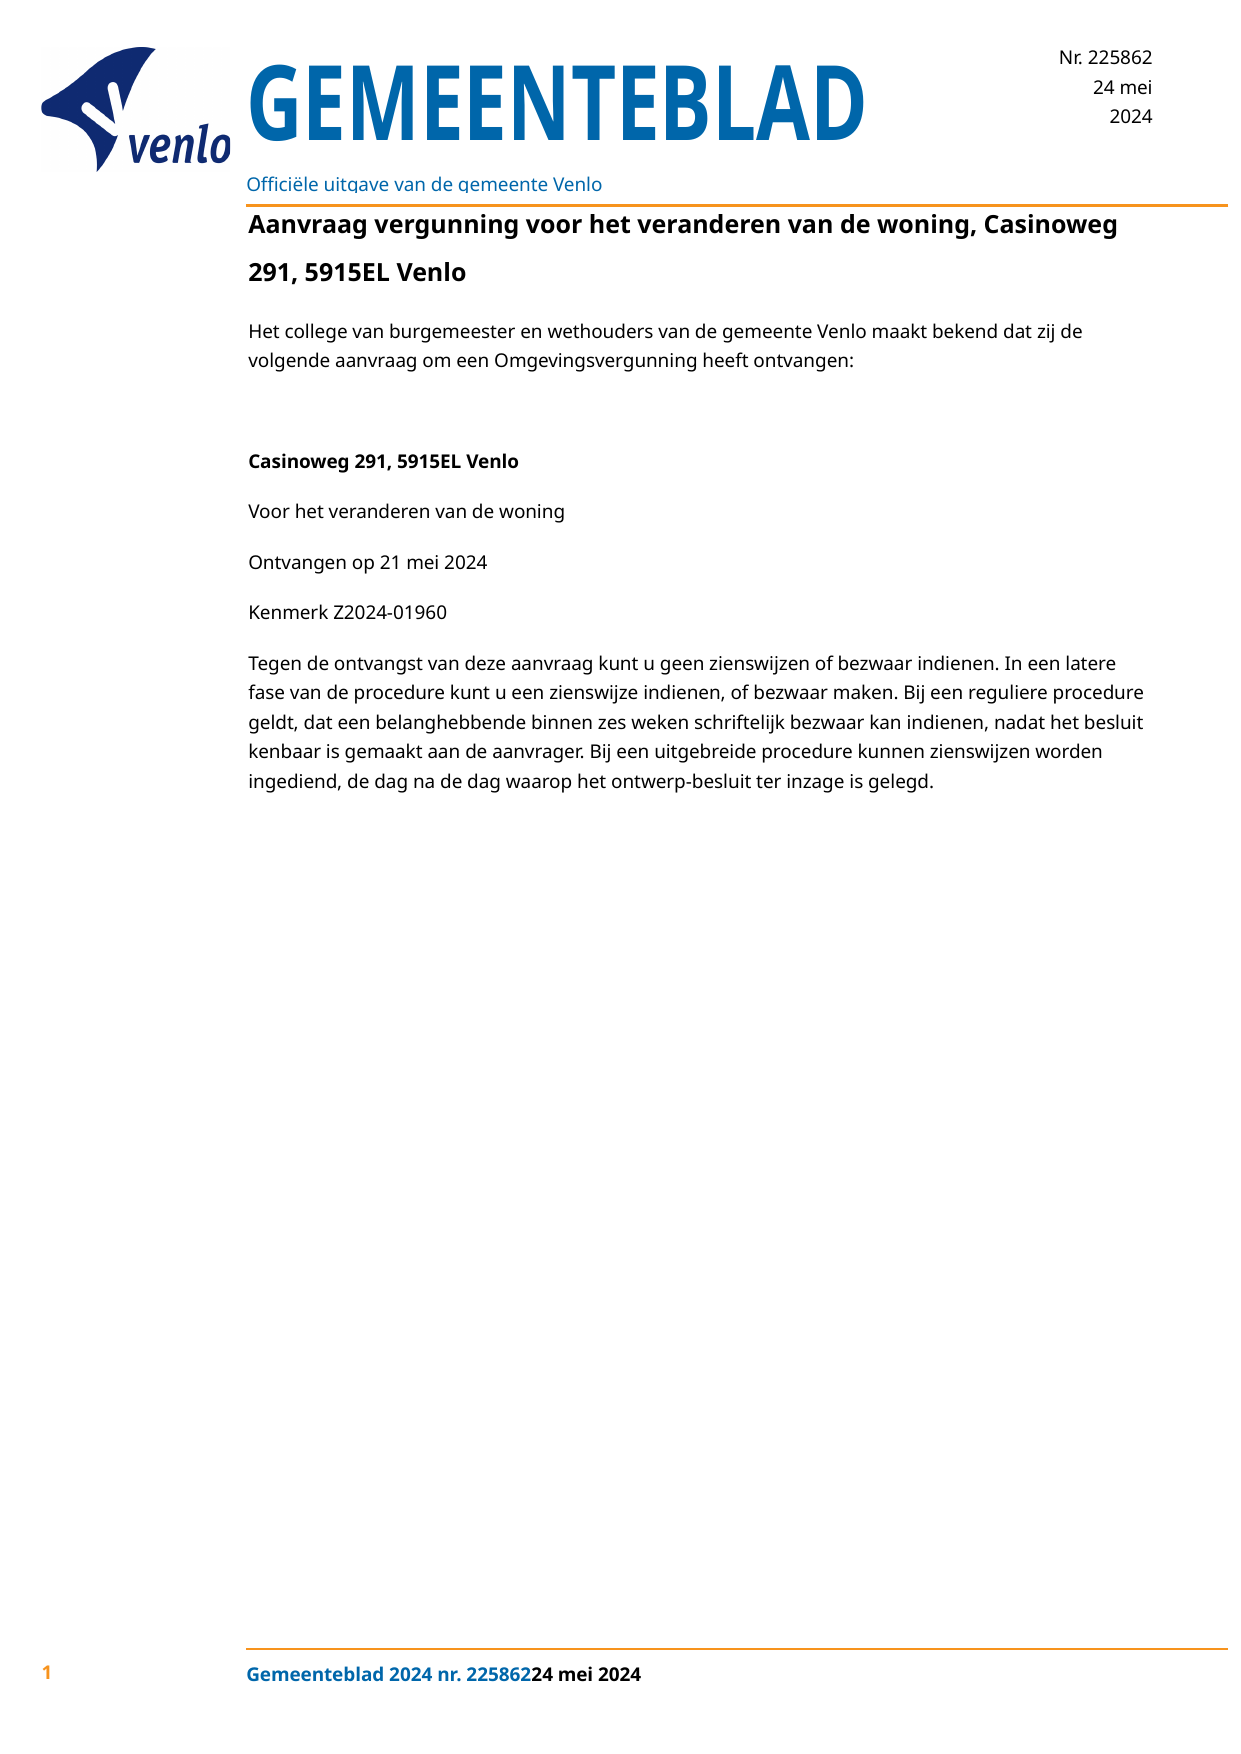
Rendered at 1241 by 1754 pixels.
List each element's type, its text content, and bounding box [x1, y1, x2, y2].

text Ontvangen op 21 mei 2024 [248, 549, 1152, 575]
picture [41, 47, 231, 172]
text Het college van burgemeester en wethouders van de gemeente Venlo maakt bekend dat zij de volgende aanvraag om een Omgevingsvergunning heeft ontvangen: [248, 318, 1152, 373]
text Tegen de ontvangst van deze aanvraag kunt u geen zienswijzen of bezwaar indienen. In een latere fase van de procedure kunt u een zienswijze indienen, of bezwaar maken. Bij een reguliere procedure geldt, dat een belanghebbende binnen zes weken schriftelijk bezwaar kan indienen, nadat het besluit kenbaar is gemaakt aan de aanvrager. Bij een uitgebreide procedure kunnen zienswijzen worden ingediend, de dag na de dag waarop het ontwerp-besluit ter inzage is gelegd. [248, 650, 1152, 794]
text Kenmerk Z2024-01960 [248, 599, 1152, 625]
text Voor het veranderen van de woning [248, 499, 1152, 524]
text Casinoweg 291, 5915EL Venlo [248, 448, 1152, 474]
text Aanvraag vergunning voor het veranderen van de woning, Casinoweg 291, 5915EL Venlo [248, 207, 1152, 288]
